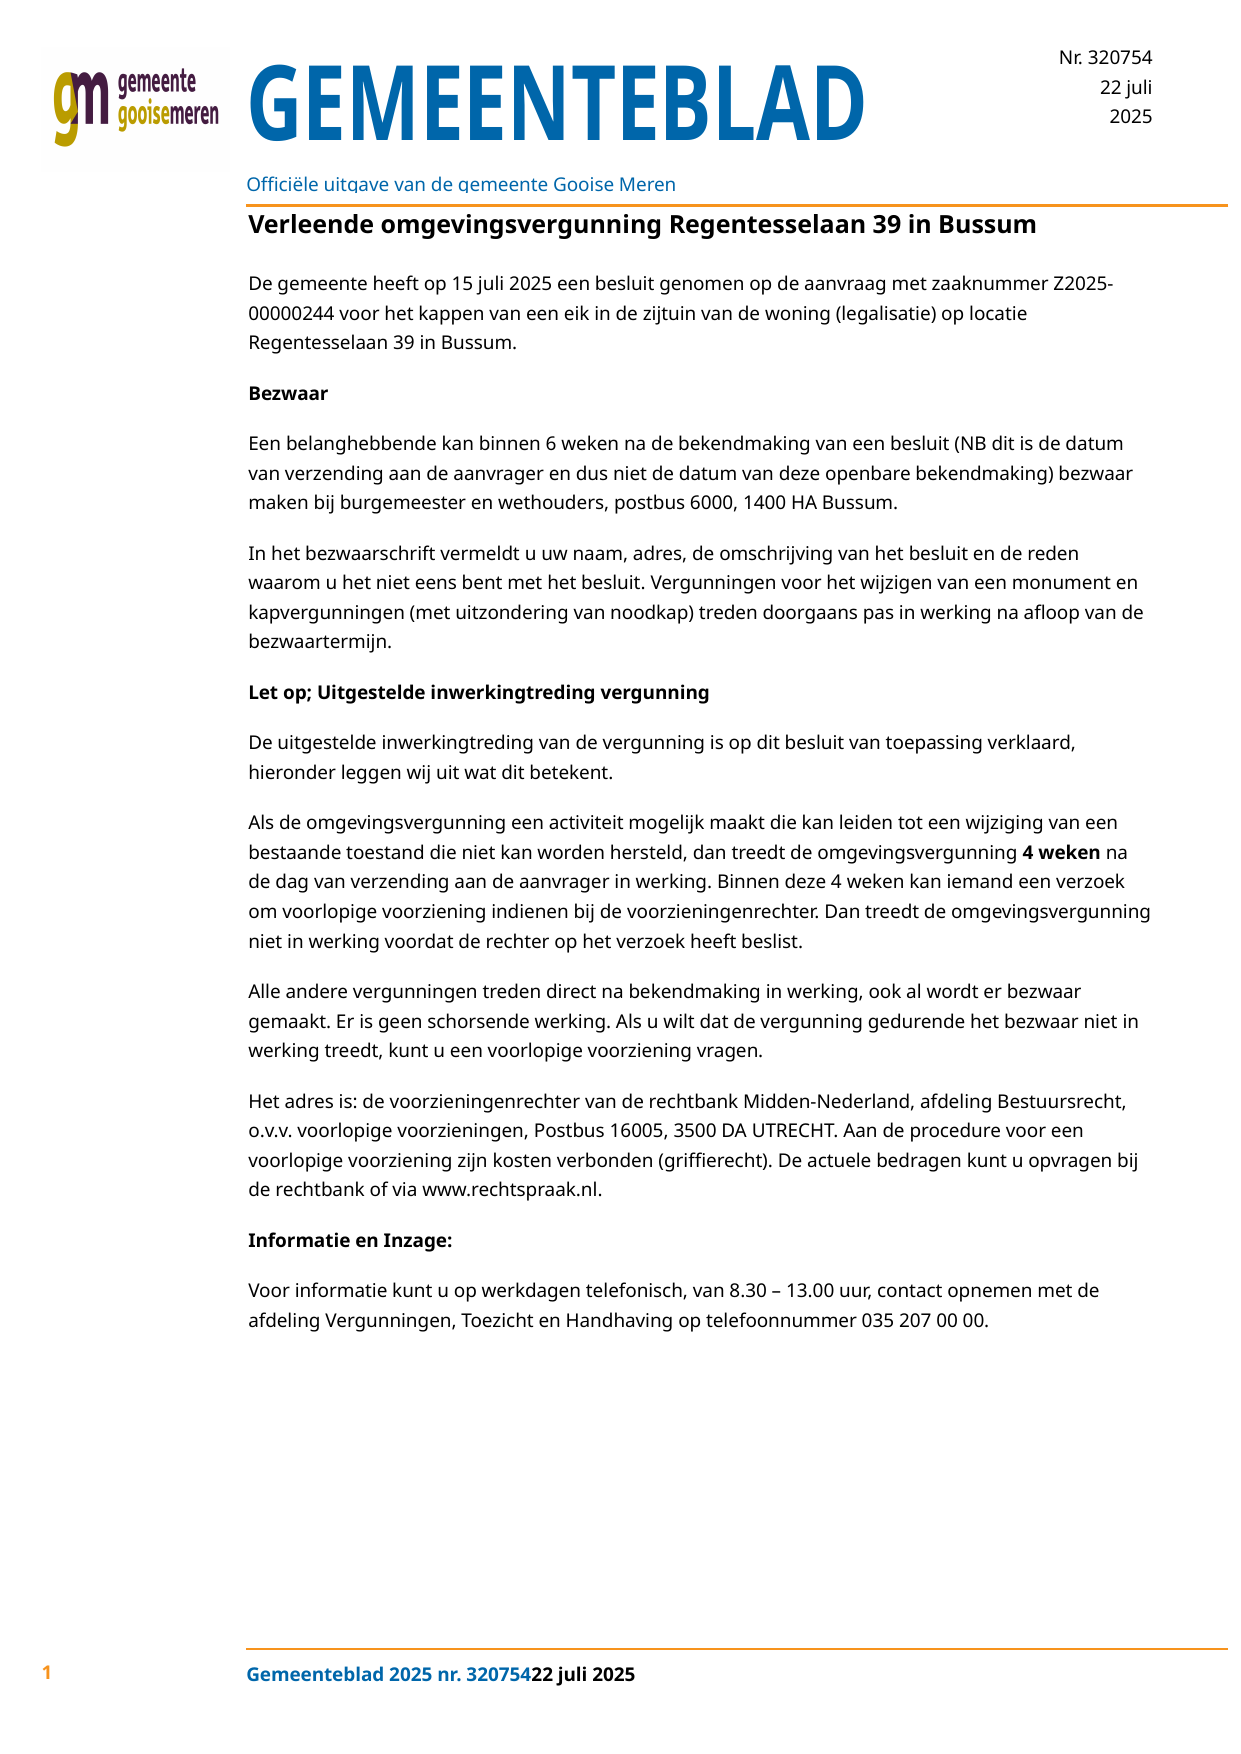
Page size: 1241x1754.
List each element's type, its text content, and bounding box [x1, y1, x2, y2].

text Let op; Uitgestelde inwerkingtreding vergunning [248, 679, 1152, 705]
text Het adres is: de voorzieningenrechter van de rechtbank Midden-Nederland, afdeling Bestuursrecht, o.v.v. voorlopige voorzieningen, Postbus 16005, 3500 DA UTRECHT. Aan de procedure voor een voorlopige voorziening zijn kosten verbonden (griffierecht). De actuele bedragen kunt u opvragen bij de rechtbank of via www.rechtspraak.nl. [248, 1088, 1152, 1202]
text In het bezwaarschrift vermeldt u uw naam, adres, de omschrijving van het besluit en de reden waarom u het niet eens bent met het besluit. Vergunningen voor het wijzigen van een monument en kapvergunningen (met uitzondering van noodkap) treden doorgaans pas in werking na afloop van de bezwaartermijn. [248, 540, 1152, 654]
picture [41, 47, 231, 172]
text Verleende omgevingsvergunning Regentesselaan 39 in Bussum [248, 207, 1152, 241]
text Informatie en Inzage: [248, 1227, 1152, 1253]
text De uitgestelde inwerkingtreding van de vergunning is op dit besluit van toepassing verklaard, hieronder leggen wij uit wat dit betekent. [248, 729, 1152, 785]
text Bezwaar [248, 380, 1152, 406]
text Een belanghebbende kan binnen 6 weken na de bekendmaking van een besluit (NB dit is de datum van verzending aan de aanvrager en dus niet de datum van deze openbare bekendmaking) bezwaar maken bij burgemeester en wethouders, postbus 6000, 1400 HA Bussum. [248, 430, 1152, 515]
text De gemeente heeft op 15 juli 2025 een besluit genomen op de aanvraag met zaaknummer Z2025-00000244 voor het kappen van een eik in de zijtuin van de woning (legalisatie) op locatie Regentesselaan 39 in Bussum. [248, 270, 1152, 355]
text Als de omgevingsvergunning een activiteit mogelijk maakt die kan leiden tot een wijziging van een bestaande toestand die niet kan worden hersteld, dan treedt de omgevingsvergunning 4 weken na de dag van verzending aan de aanvrager in werking. Binnen deze 4 weken kan iemand een verzoek om voorlopige voorziening indienen bij de voorzieningenrechter. Dan treedt de omgevingsvergunning niet in werking voordat de rechter op het verzoek heeft beslist. [248, 809, 1152, 953]
text Voor informatie kunt u op werkdagen telefonisch, van 8.30 – 13.00 uur, contact opnemen met de afdeling Vergunningen, Toezicht en Handhaving op telefoonnummer 035 207 00 00. [248, 1277, 1152, 1333]
text Alle andere vergunningen treden direct na bekendmaking in werking, ook al wordt er bezwaar gemaakt. Er is geen schorsende werking. Als u wilt dat de vergunning gedurende het bezwaar niet in werking treedt, kunt u een voorlopige voorziening vragen. [248, 978, 1152, 1063]
